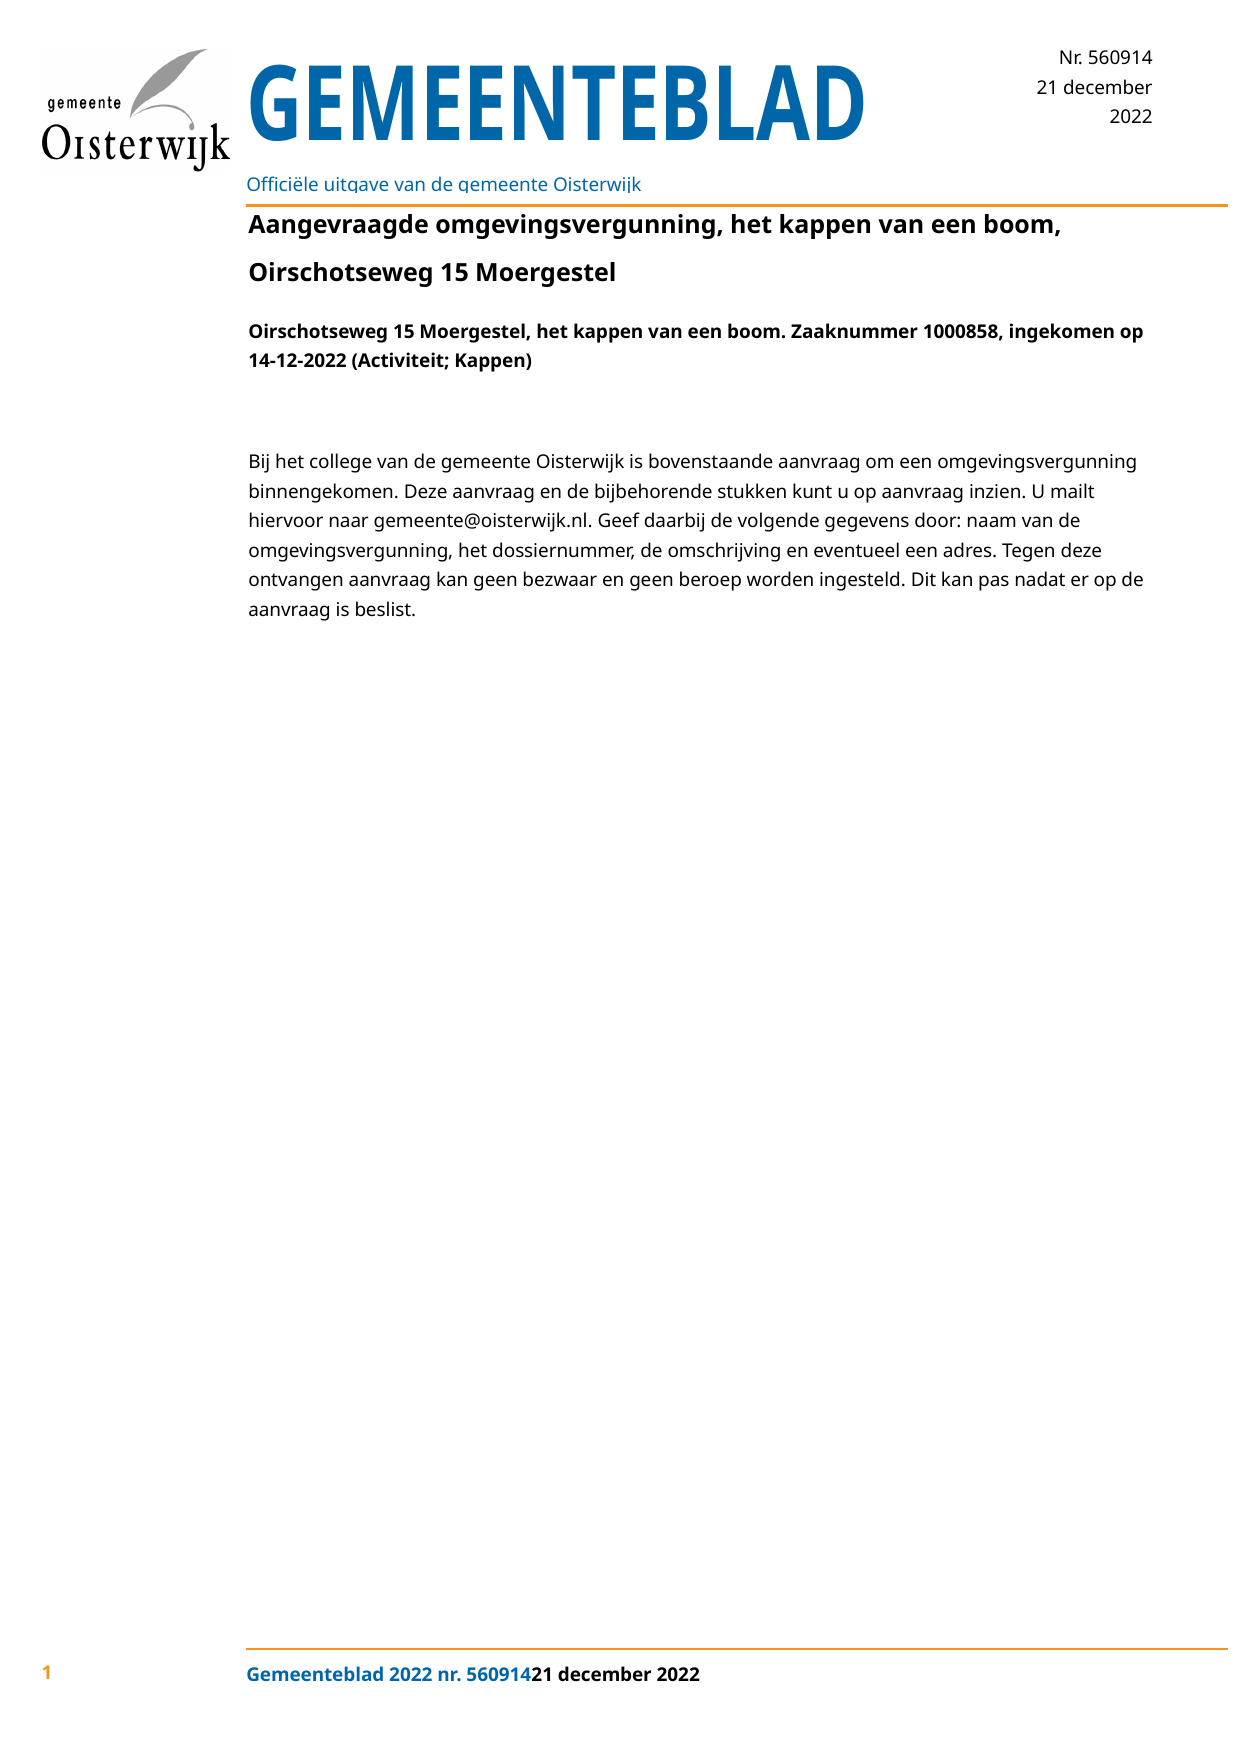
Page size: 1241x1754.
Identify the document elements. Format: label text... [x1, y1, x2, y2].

text Aangevraagde omgevingsvergunning, het kappen van een boom, Oirschotseweg 15 Moergestel [248, 207, 1152, 288]
text Oirschotseweg 15 Moergestel, het kappen van een boom. Zaaknummer 1000858, ingekomen op 14-12-2022 (Activiteit; Kappen) [248, 318, 1152, 373]
text Bij het college van de gemeente Oisterwijk is bovenstaande aanvraag om een omgevingsvergunning binnengekomen. Deze aanvraag en de bijbehorende stukken kunt u op aanvraag inzien. U mailt hiervoor naar gemeente@oisterwijk.nl. Geef daarbij de volgende gegevens door: naam van de omgevingsvergunning, het dossiernummer, de omschrijving en eventueel een adres. Tegen deze ontvangen aanvraag kan geen bezwaar en geen beroep worden ingesteld. Dit kan pas nadat er op de aanvraag is beslist. [248, 448, 1152, 622]
picture [41, 47, 231, 172]
